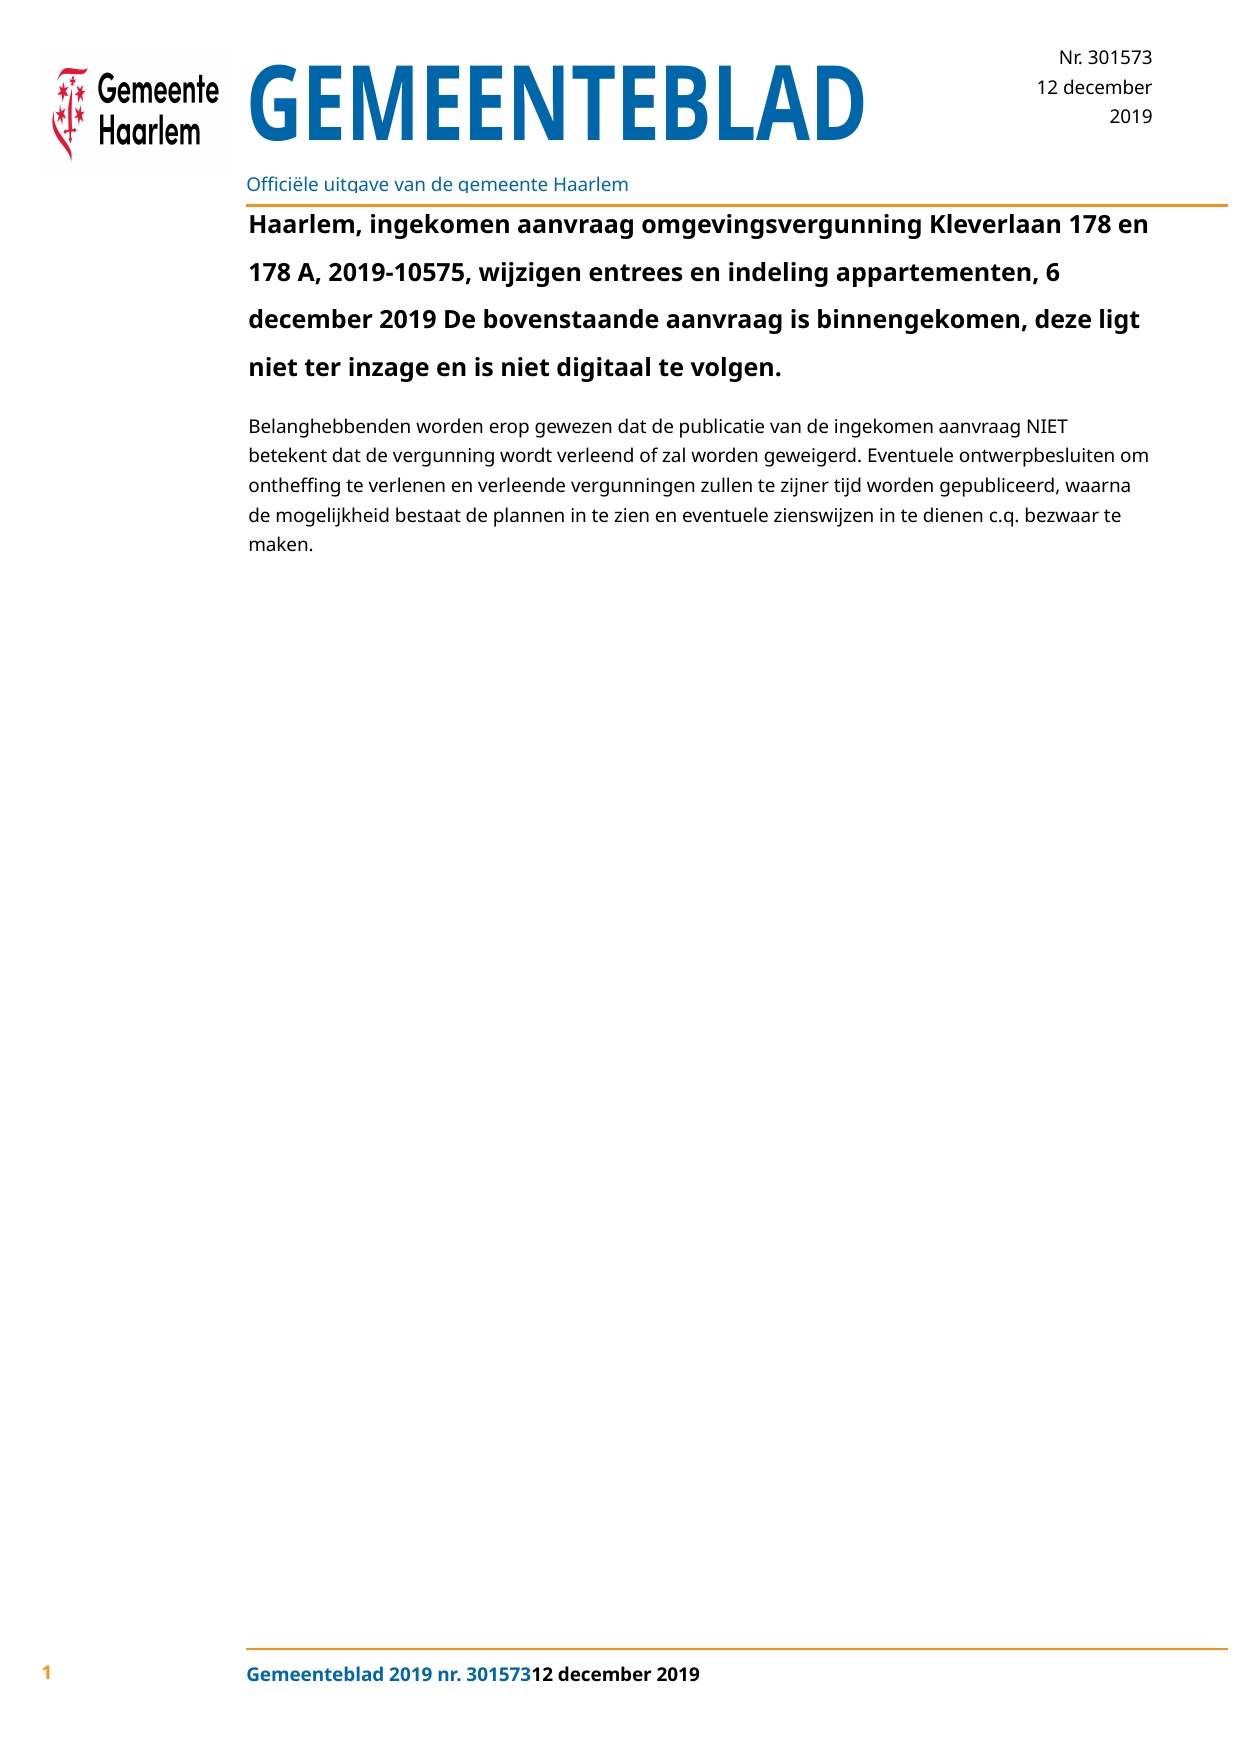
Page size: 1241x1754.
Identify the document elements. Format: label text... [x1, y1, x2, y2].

text Haarlem, ingekomen aanvraag omgevingsvergunning Kleverlaan 178 en 178 A, 2019-10575, wijzigen entrees en indeling appartementen, 6 december 2019 De bovenstaande aanvraag is binnengekomen, deze ligt niet ter inzage en is niet digitaal te volgen. [248, 207, 1152, 384]
text Belanghebbenden worden erop gewezen dat de publicatie van de ingekomen aanvraag NIET betekent dat de vergunning wordt verleend of zal worden geweigerd. Eventuele ontwerpbesluiten om ontheffing te verlenen en verleende vergunningen zullen te zijner tijd worden gepubliceerd, waarna de mogelijkheid bestaat de plannen in te zien en eventuele zienswijzen in te dienen c.q. bezwaar te maken. [248, 413, 1152, 557]
picture [41, 47, 231, 172]
